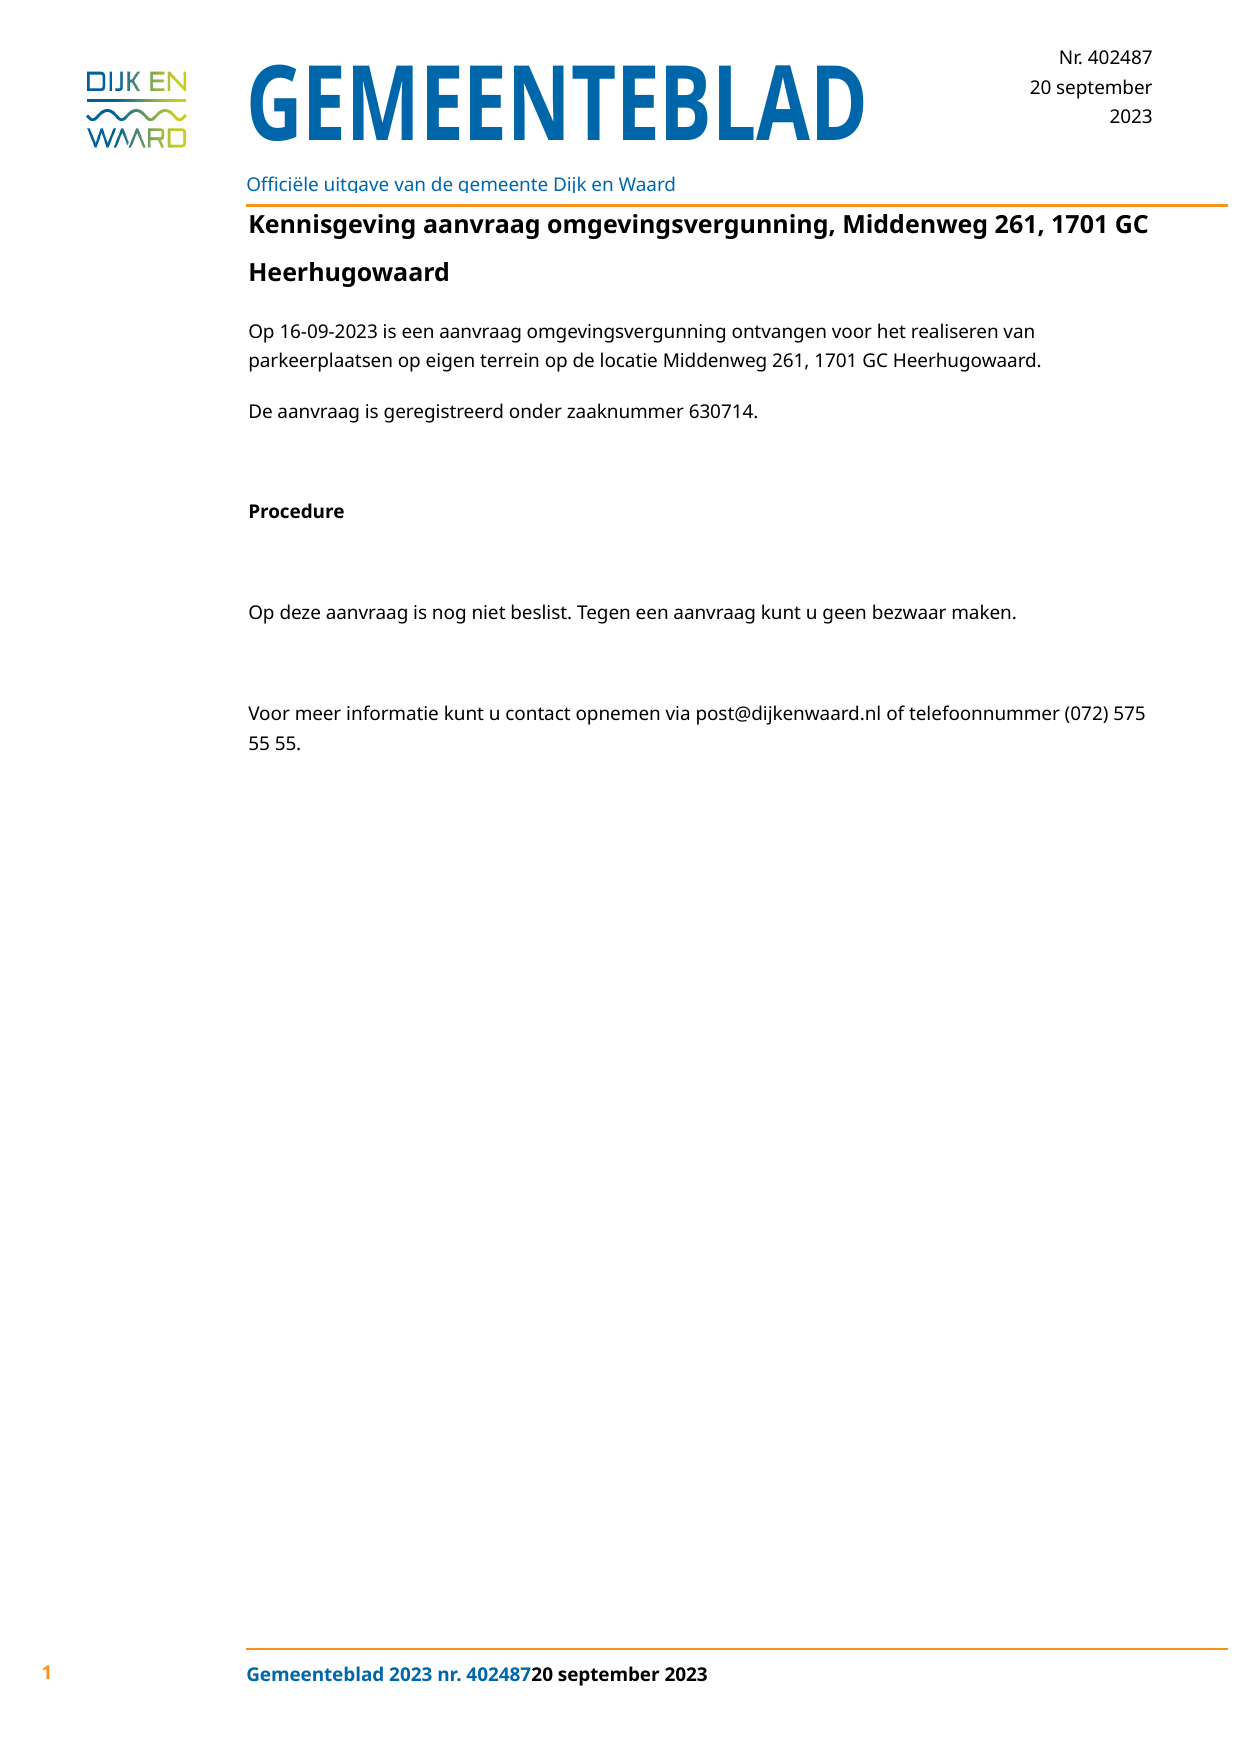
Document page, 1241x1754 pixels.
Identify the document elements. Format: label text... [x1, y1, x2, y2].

text Voor meer informatie kunt u contact opnemen via post@dijkenwaard.nl of telefoonnummer (072) 575 55 55. [248, 700, 1152, 756]
text Kennisgeving aanvraag omgevingsvergunning, Middenweg 261, 1701 GC Heerhugowaard [248, 207, 1152, 288]
text De aanvraag is geregistreerd onder zaaknummer 630714. [248, 398, 1152, 424]
text Procedure [248, 499, 1152, 524]
text Op deze aanvraag is nog niet beslist. Tegen een aanvraag kunt u geen bezwaar maken. [248, 599, 1152, 625]
text Op 16-09-2023 is een aanvraag omgevingsvergunning ontvangen voor het realiseren van parkeerplaatsen op eigen terrein op de locatie Middenweg 261, 1701 GC Heerhugowaard. [248, 318, 1152, 373]
picture [41, 47, 231, 172]
